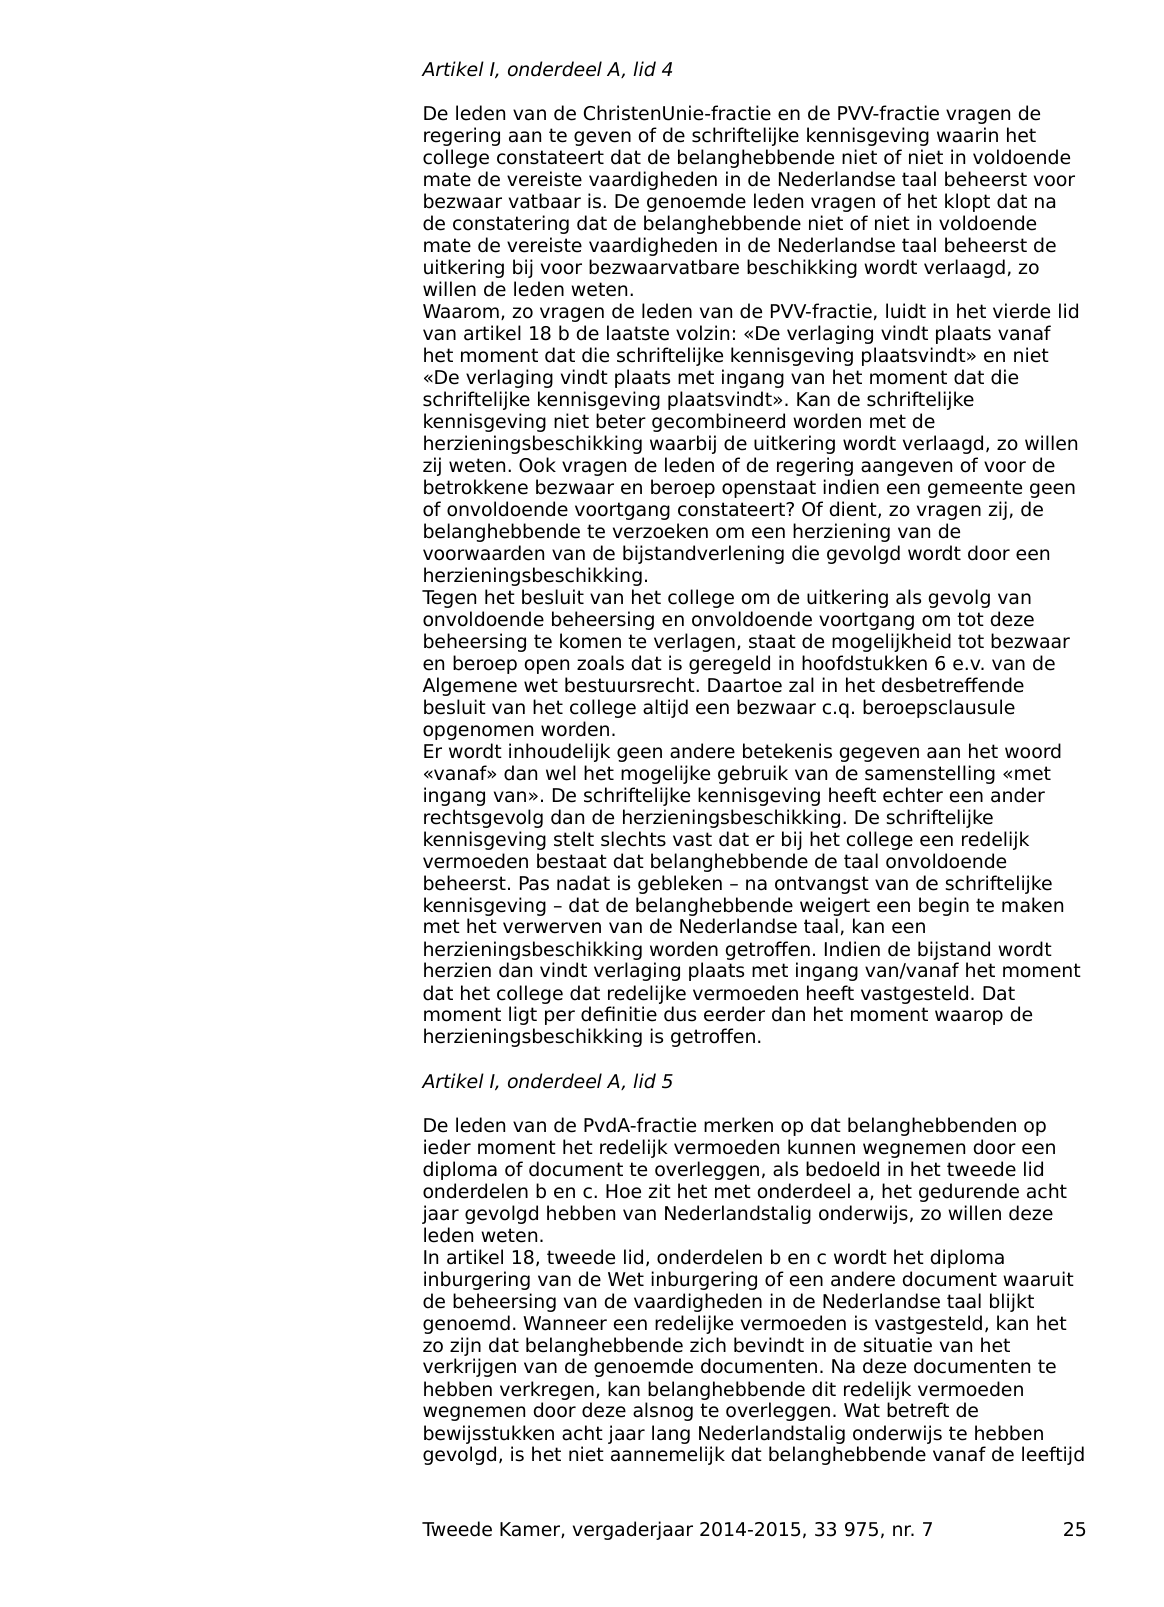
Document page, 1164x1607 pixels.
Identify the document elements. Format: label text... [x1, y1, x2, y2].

text De leden van de ChristenUnie-fractie en de PVV-fractie vragen de regering aan te geven of de schriftelijke kennisgeving waarin het college constateert dat de belanghebbende niet of niet in voldoende mate de vereiste vaardigheden in de Nederlandse taal beheerst voor bezwaar vatbaar is. De genoemde leden vragen of het klopt dat na de constatering dat de belanghebbende niet of niet in voldoende mate de vereiste vaardigheden in de Nederlandse taal beheerst de uitkering bij voor bezwaarvatbare beschikking wordt verlaagd, zo willen de leden weten. [422, 103, 1087, 301]
text Waarom, zo vragen de leden van de PVV-fractie, luidt in het vierde lid van artikel 18 b de laatste volzin: «De verlaging vindt plaats vanaf het moment dat die schriftelijke kennisgeving plaatsvindt» en niet «De verlaging vindt plaats met ingang van het moment dat die schriftelijke kennisgeving plaatsvindt». Kan de schriftelijke kennisgeving niet beter gecombineerd worden met de herzieningsbeschikking waarbij de uitkering wordt verlaagd, zo willen zij weten. Ook vragen de leden of de regering aangeven of voor de betrokkene bezwaar en beroep openstaat indien een gemeente geen of onvoldoende voortgang constateert? Of dient, zo vragen zij, de belanghebbende te verzoeken om een herziening van de voorwaarden van de bijstandverlening die gevolgd wordt door een herzieningsbeschikking. [422, 301, 1087, 587]
text De leden van de PvdA-fractie merken op dat belanghebbenden op ieder moment het redelijk vermoeden kunnen wegnemen door een diploma of document te overleggen, als bedoeld in het tweede lid onderdelen b en c. Hoe zit het met onderdeel a, het gedurende acht jaar gevolgd hebben van Nederlandstalig onderwijs, zo willen deze leden weten. [422, 1115, 1087, 1247]
subtitle Artikel I, onderdeel A, lid 4 [422, 59, 1087, 81]
text Er wordt inhoudelijk geen andere betekenis gegeven aan het woord «vanaf» dan wel het mogelijke gebruik van de samenstelling «met ingang van». De schriftelijke kennisgeving heeft echter een ander rechtsgevolg dan de herzieningsbeschikking. De schriftelijke kennisgeving stelt slechts vast dat er bij het college een redelijk vermoeden bestaat dat belanghebbende de taal onvoldoende beheerst. Pas nadat is gebleken – na ontvangst van de schriftelijke kennisgeving – dat de belanghebbende weigert een begin te maken met het verwerven van de Nederlandse taal, kan een herzieningsbeschikking worden getroffen. Indien de bijstand wordt herzien dan vindt verlaging plaats met ingang van/vanaf het moment dat het college dat redelijke vermoeden heeft vastgesteld. Dat moment ligt per definitie dus eerder dan het moment waarop de herzieningsbeschikking is getroffen. [422, 741, 1087, 1048]
text In artikel 18, tweede lid, onderdelen b en c wordt het diploma inburgering van de Wet inburgering of een andere document waaruit de beheersing van de vaardigheden in de Nederlandse taal blijkt genoemd. Wanneer een redelijke vermoeden is vastgesteld, kan het zo zijn dat belanghebbende zich bevindt in de situatie van het verkrijgen van de genoemde documenten. Na deze documenten te hebben verkregen, kan belanghebbende dit redelijk vermoeden wegnemen door deze alsnog te overleggen. Wat betreft de bewijsstukken acht jaar lang Nederlandstalig onderwijs te hebben gevolgd, is het niet aannemelijk dat belanghebbende vanaf de leeftijd [422, 1247, 1087, 1466]
subtitle Artikel I, onderdeel A, lid 5 [422, 1071, 1087, 1092]
text Tegen het besluit van het college om de uitkering als gevolg van onvoldoende beheersing en onvoldoende voortgang om tot deze beheersing te komen te verlagen, staat de mogelijkheid tot bezwaar en beroep open zoals dat is geregeld in hoofdstukken 6 e.v. van de Algemene wet bestuursrecht. Daartoe zal in het desbetreffende besluit van het college altijd een bezwaar c.q. beroepsclausule opgenomen worden. [422, 587, 1087, 741]
